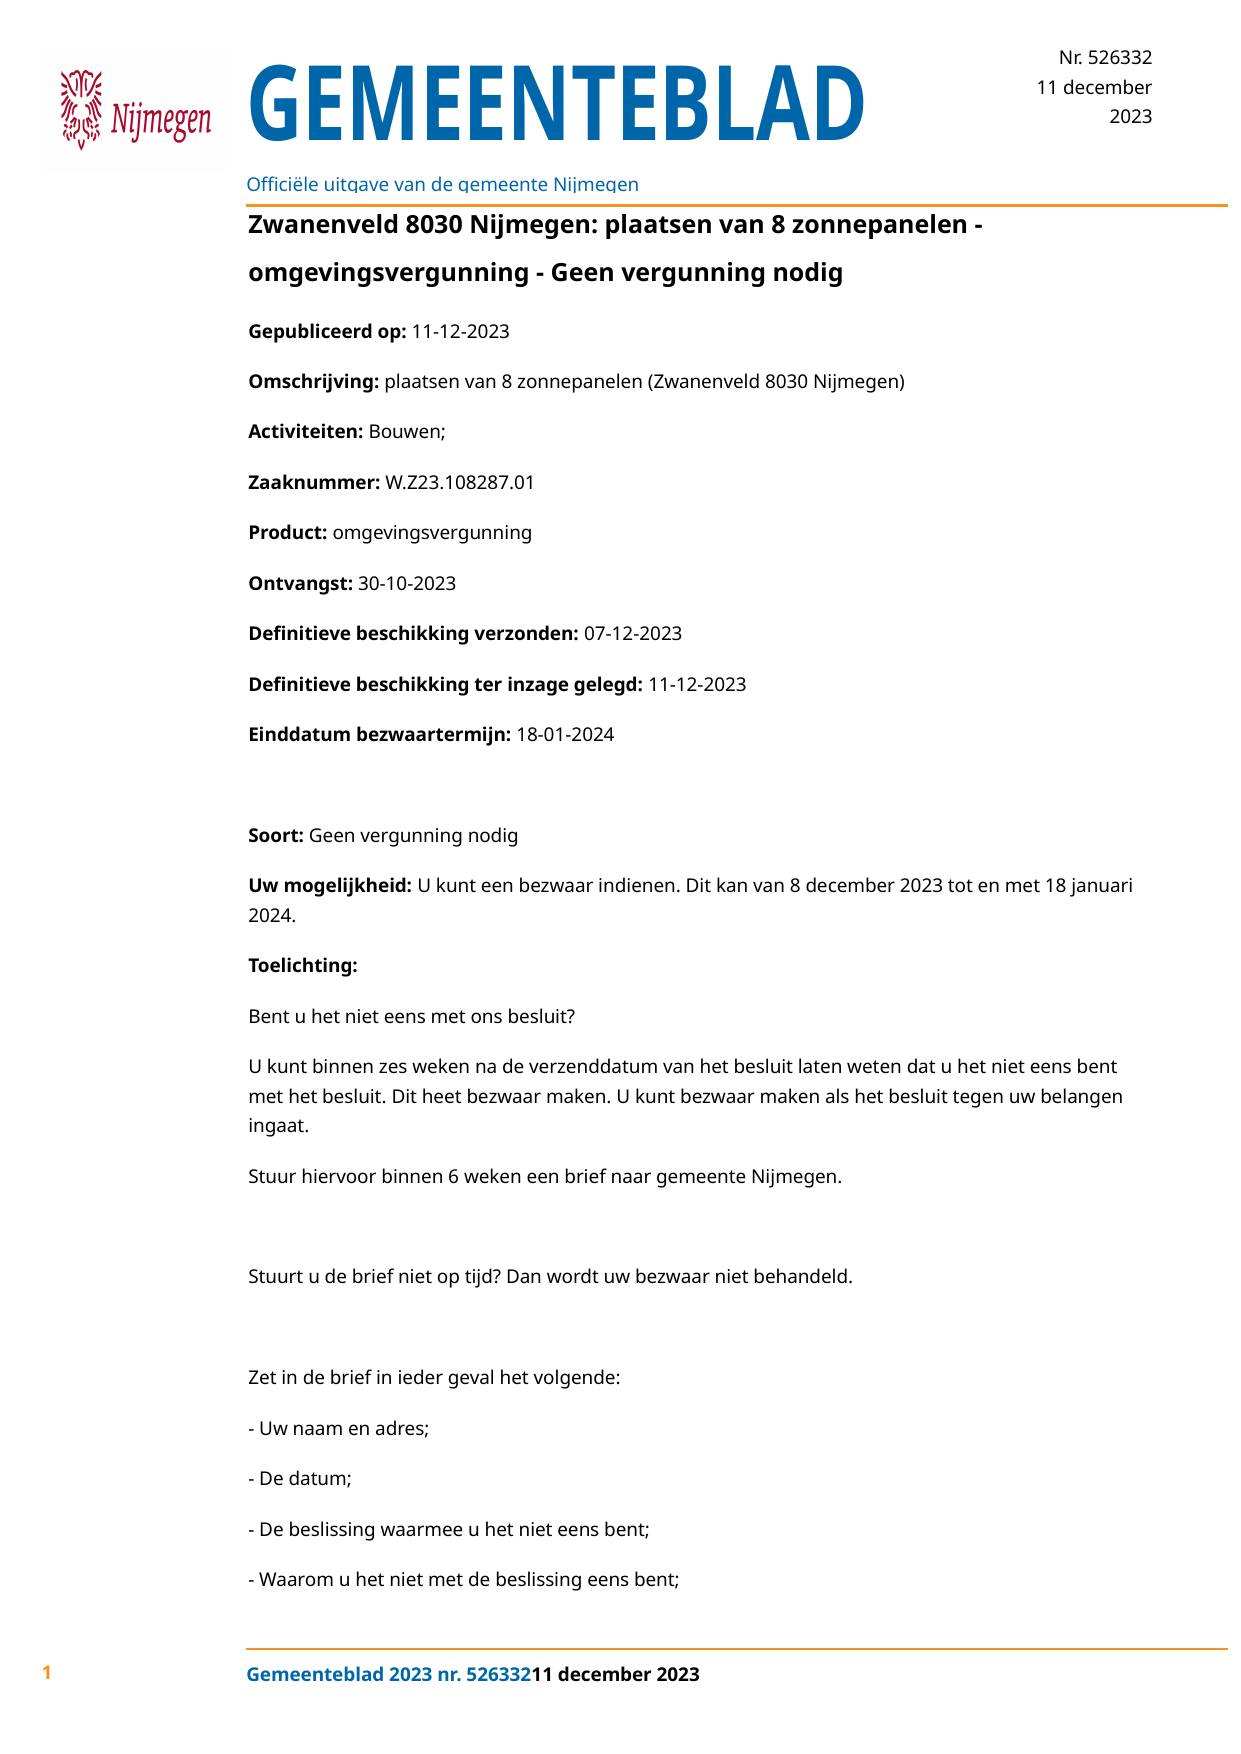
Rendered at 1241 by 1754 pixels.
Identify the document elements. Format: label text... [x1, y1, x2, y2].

text Uw mogelijkheid: U kunt een bezwaar indienen. Dit kan van 8 december 2023 tot en met 18 januari 2024. [248, 872, 1152, 928]
text U kunt binnen zes weken na de verzenddatum van het besluit laten weten dat u het niet eens bent met het besluit. Dit heet bezwaar maken. U kunt bezwaar maken als het besluit tegen uw belangen ingaat. [248, 1053, 1152, 1138]
text Zwanenveld 8030 Nijmegen: plaatsen van 8 zonnepanelen - omgevingsvergunning - Geen vergunning nodig [248, 207, 1152, 288]
text - Waarom u het niet met de beslissing eens bent; [248, 1566, 1152, 1592]
text Omschrijving: plaatsen van 8 zonnepanelen (Zwanenveld 8030 Nijmegen) [248, 368, 1152, 394]
text Toelichting: [248, 952, 1152, 978]
text Product: omgevingsvergunning [248, 519, 1152, 545]
text Definitieve beschikking ter inzage gelegd: 11-12-2023 [248, 671, 1152, 697]
text - De datum; [248, 1465, 1152, 1491]
text Definitieve beschikking verzonden: 07-12-2023 [248, 620, 1152, 646]
text Stuurt u de brief niet op tijd? Dan wordt uw bezwaar niet behandeld. [248, 1264, 1152, 1289]
text Soort: Geen vergunning nodig [248, 822, 1152, 848]
text Activiteiten: Bouwen; [248, 419, 1152, 444]
text Gepubliceerd op: 11-12-2023 [248, 318, 1152, 344]
text - Uw naam en adres; [248, 1415, 1152, 1441]
text Zaaknummer: W.Z23.108287.01 [248, 469, 1152, 495]
text Zet in de brief in ieder geval het volgende: [248, 1364, 1152, 1390]
text Bent u het niet eens met ons besluit? [248, 1003, 1152, 1029]
text Stuur hiervoor binnen 6 weken een brief naar gemeente Nijmegen. [248, 1163, 1152, 1189]
text - De beslissing waarmee u het niet eens bent; [248, 1516, 1152, 1542]
picture [41, 47, 231, 172]
text Ontvangst: 30-10-2023 [248, 570, 1152, 596]
text Einddatum bezwaartermijn: 18-01-2024 [248, 721, 1152, 747]
